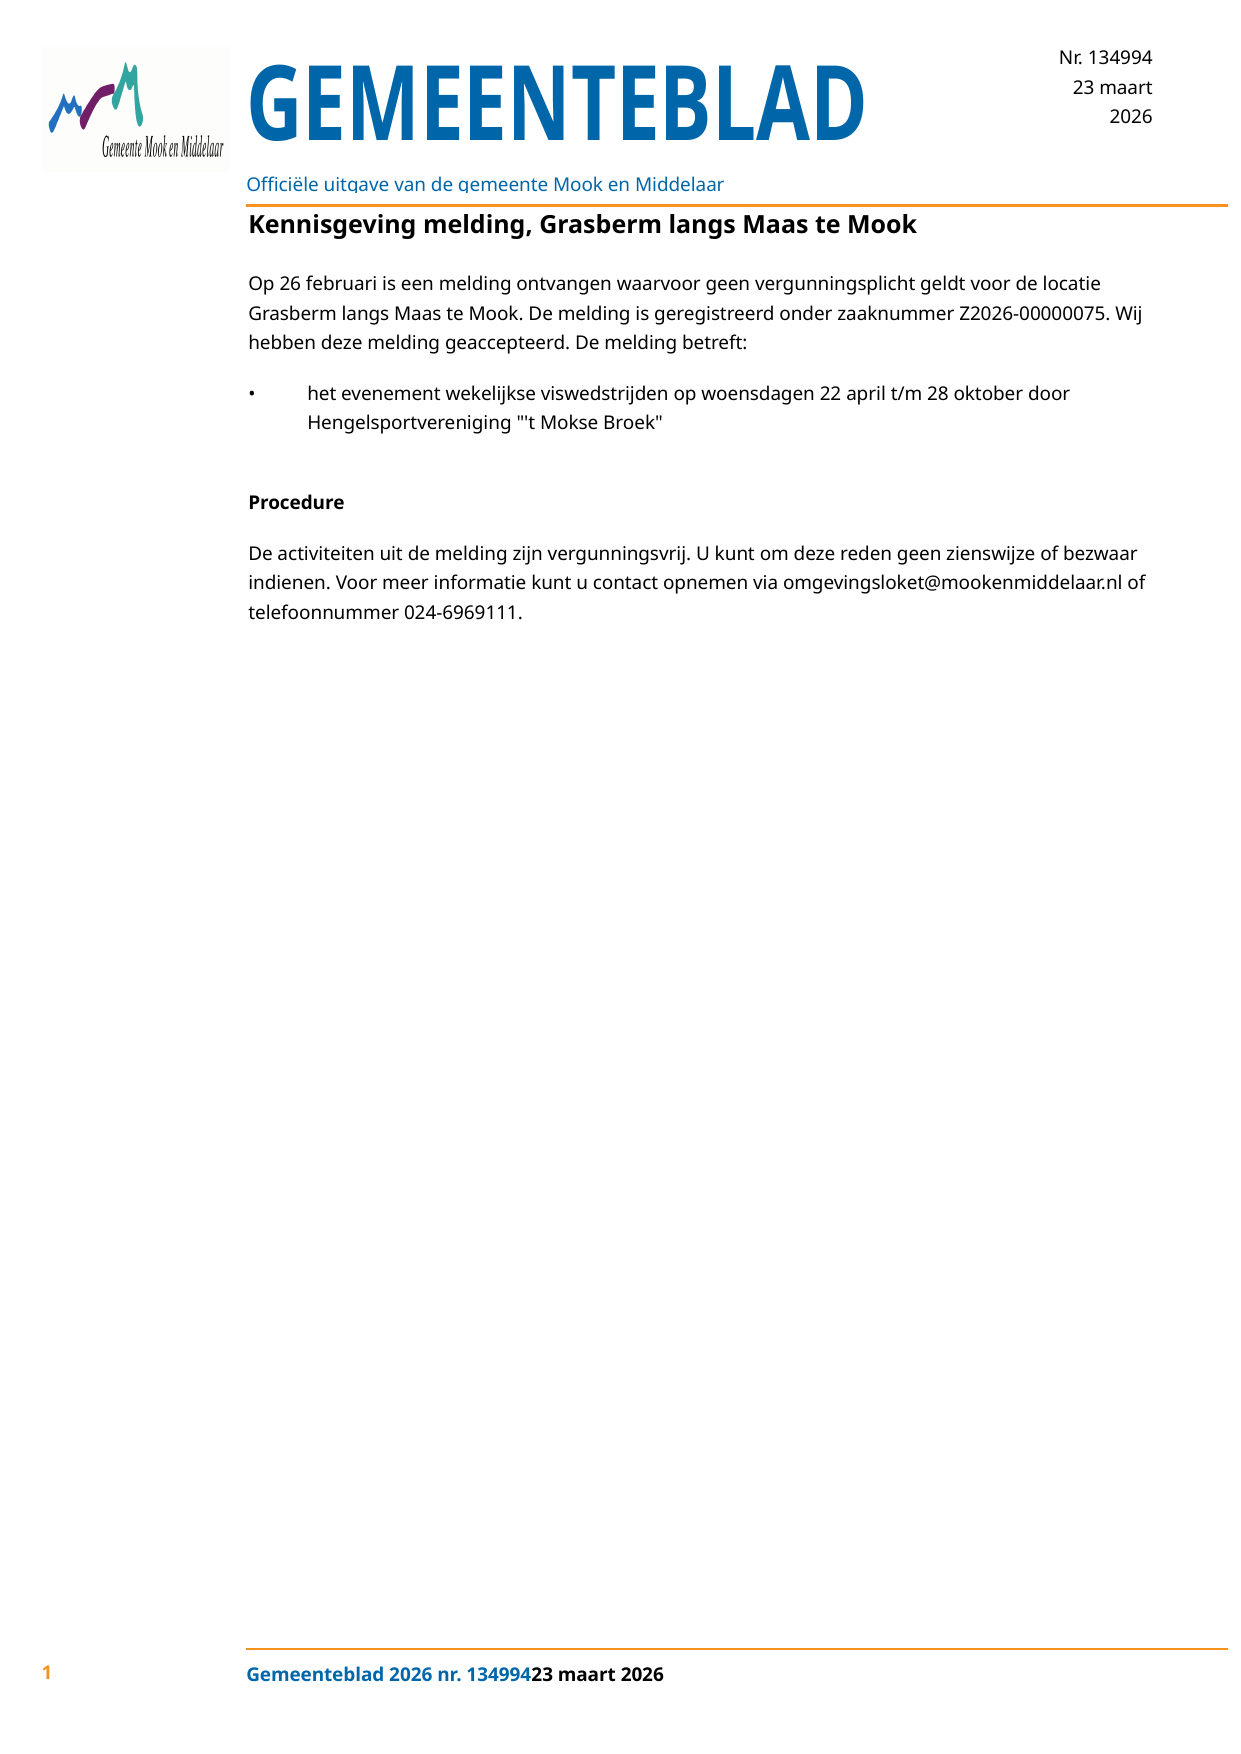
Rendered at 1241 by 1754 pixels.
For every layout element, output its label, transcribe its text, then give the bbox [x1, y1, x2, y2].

text Op 26 februari is een melding ontvangen waarvoor geen vergunningsplicht geldt voor de locatie Grasberm langs Maas te Mook. De melding is geregistreerd onder zaaknummer Z2026-00000075. Wij hebben deze melding geaccepteerd. De melding betreft: [248, 270, 1152, 355]
text De activiteiten uit de melding zijn vergunningsvrij. U kunt om deze reden geen zienswijze of bezwaar indienen. Voor meer informatie kunt u contact opnemen via omgevingsloket@mookenmiddelaar.nl of telefoonnummer 024-6969111. [248, 540, 1152, 625]
picture [41, 47, 231, 172]
text Procedure [248, 489, 1152, 515]
list het evenement wekelijkse viswedstrijden op woensdagen 22 april t/m 28 oktober door Hengelsportvereniging "'t Mokse Broek" [248, 380, 1152, 435]
text Kennisgeving melding, Grasberm langs Maas te Mook [248, 207, 1152, 241]
